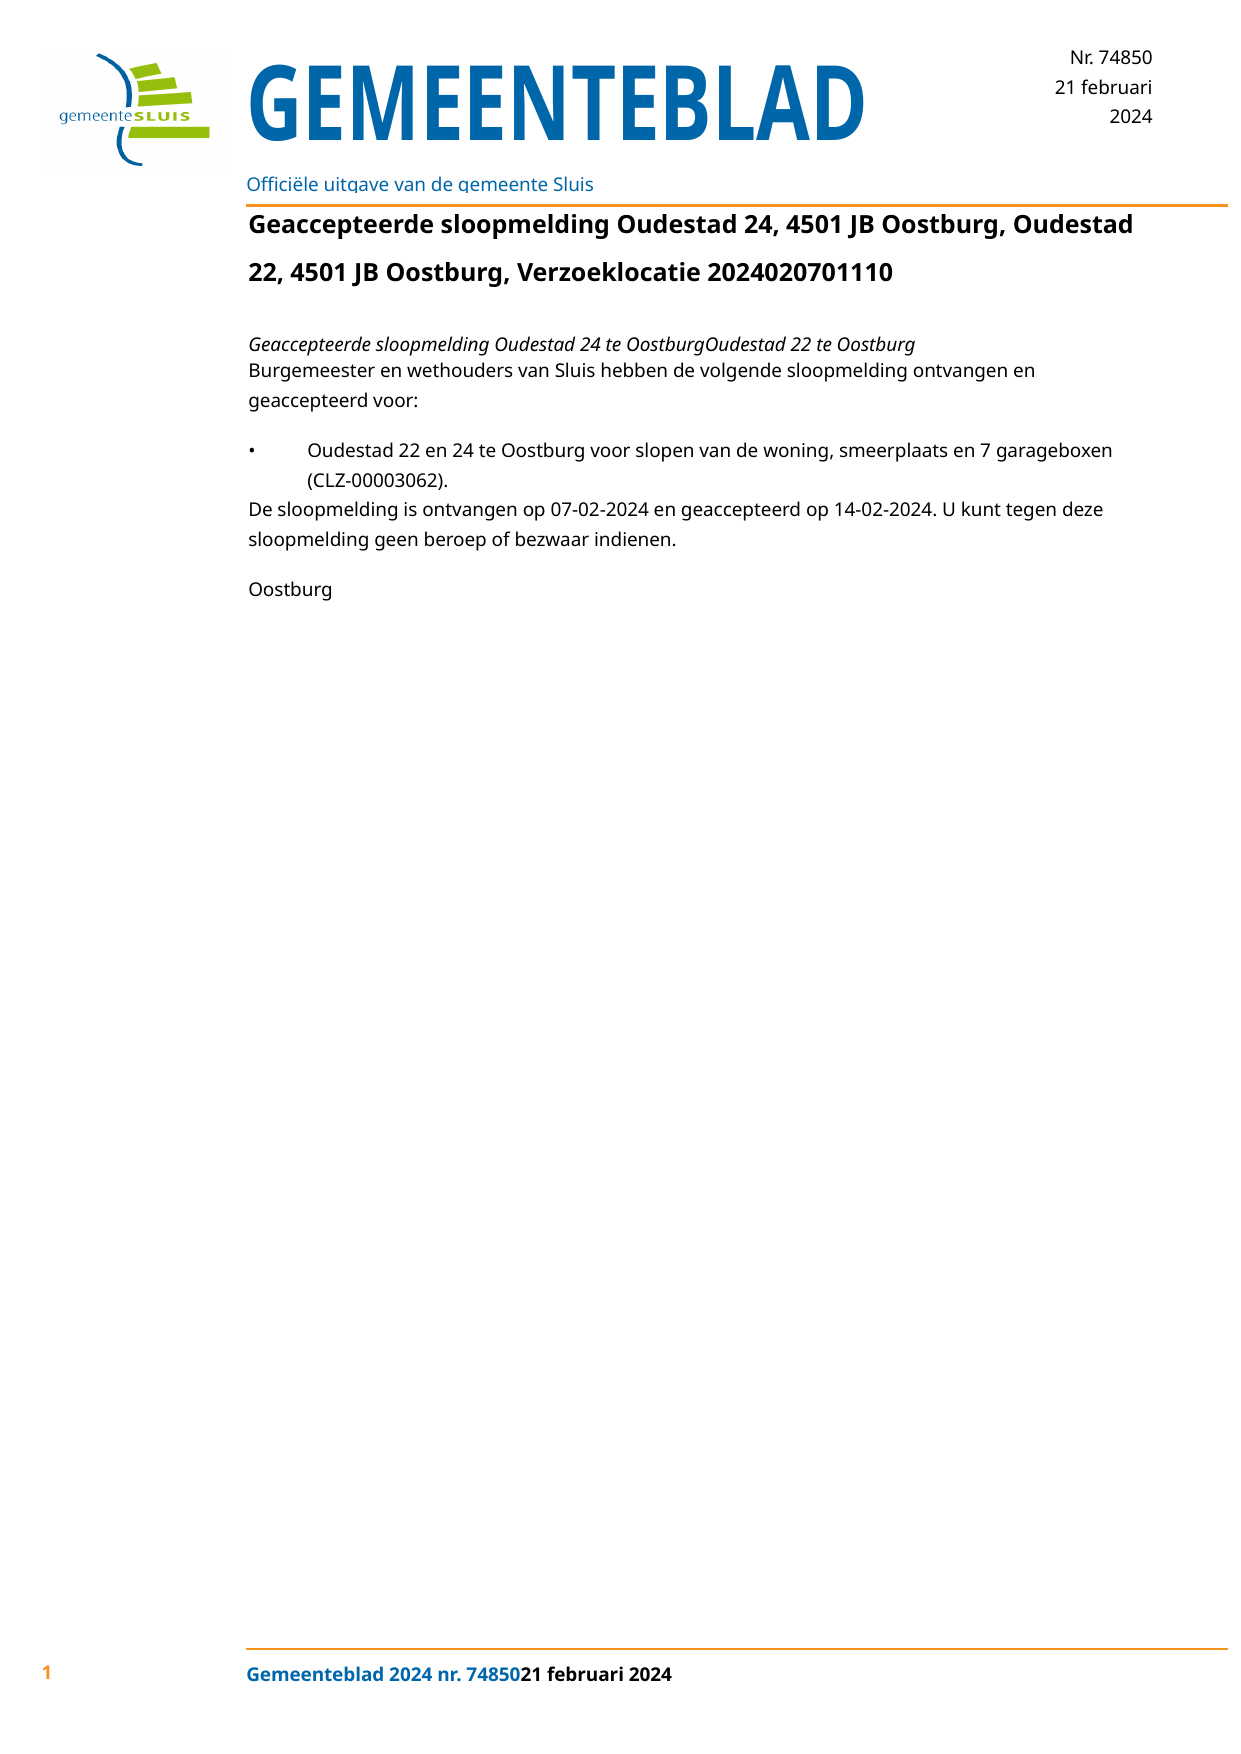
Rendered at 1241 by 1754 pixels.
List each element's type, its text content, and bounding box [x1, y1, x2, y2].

picture [41, 47, 231, 172]
text Oostburg [248, 576, 1152, 602]
list Oudestad 22 en 24 te Oostburg voor slopen van de woning, smeerplaats en 7 garageboxen (CLZ-00003062). [248, 437, 1152, 492]
text Geaccepteerde sloopmelding Oudestad 24 te OostburgOudestad 22 te Oostburg [248, 331, 1152, 357]
text Burgemeester en wethouders van Sluis hebben de volgende sloopmelding ontvangen en geaccepteerd voor: [248, 357, 1152, 412]
text Geaccepteerde sloopmelding Oudestad 24, 4501 JB Oostburg, Oudestad 22, 4501 JB Oostburg, Verzoeklocatie 2024020701110 [248, 207, 1152, 288]
text De sloopmelding is ontvangen op 07-02-2024 en geaccepteerd op 14-02-2024. U kunt tegen deze sloopmelding geen beroep of bezwaar indienen. [248, 496, 1152, 552]
